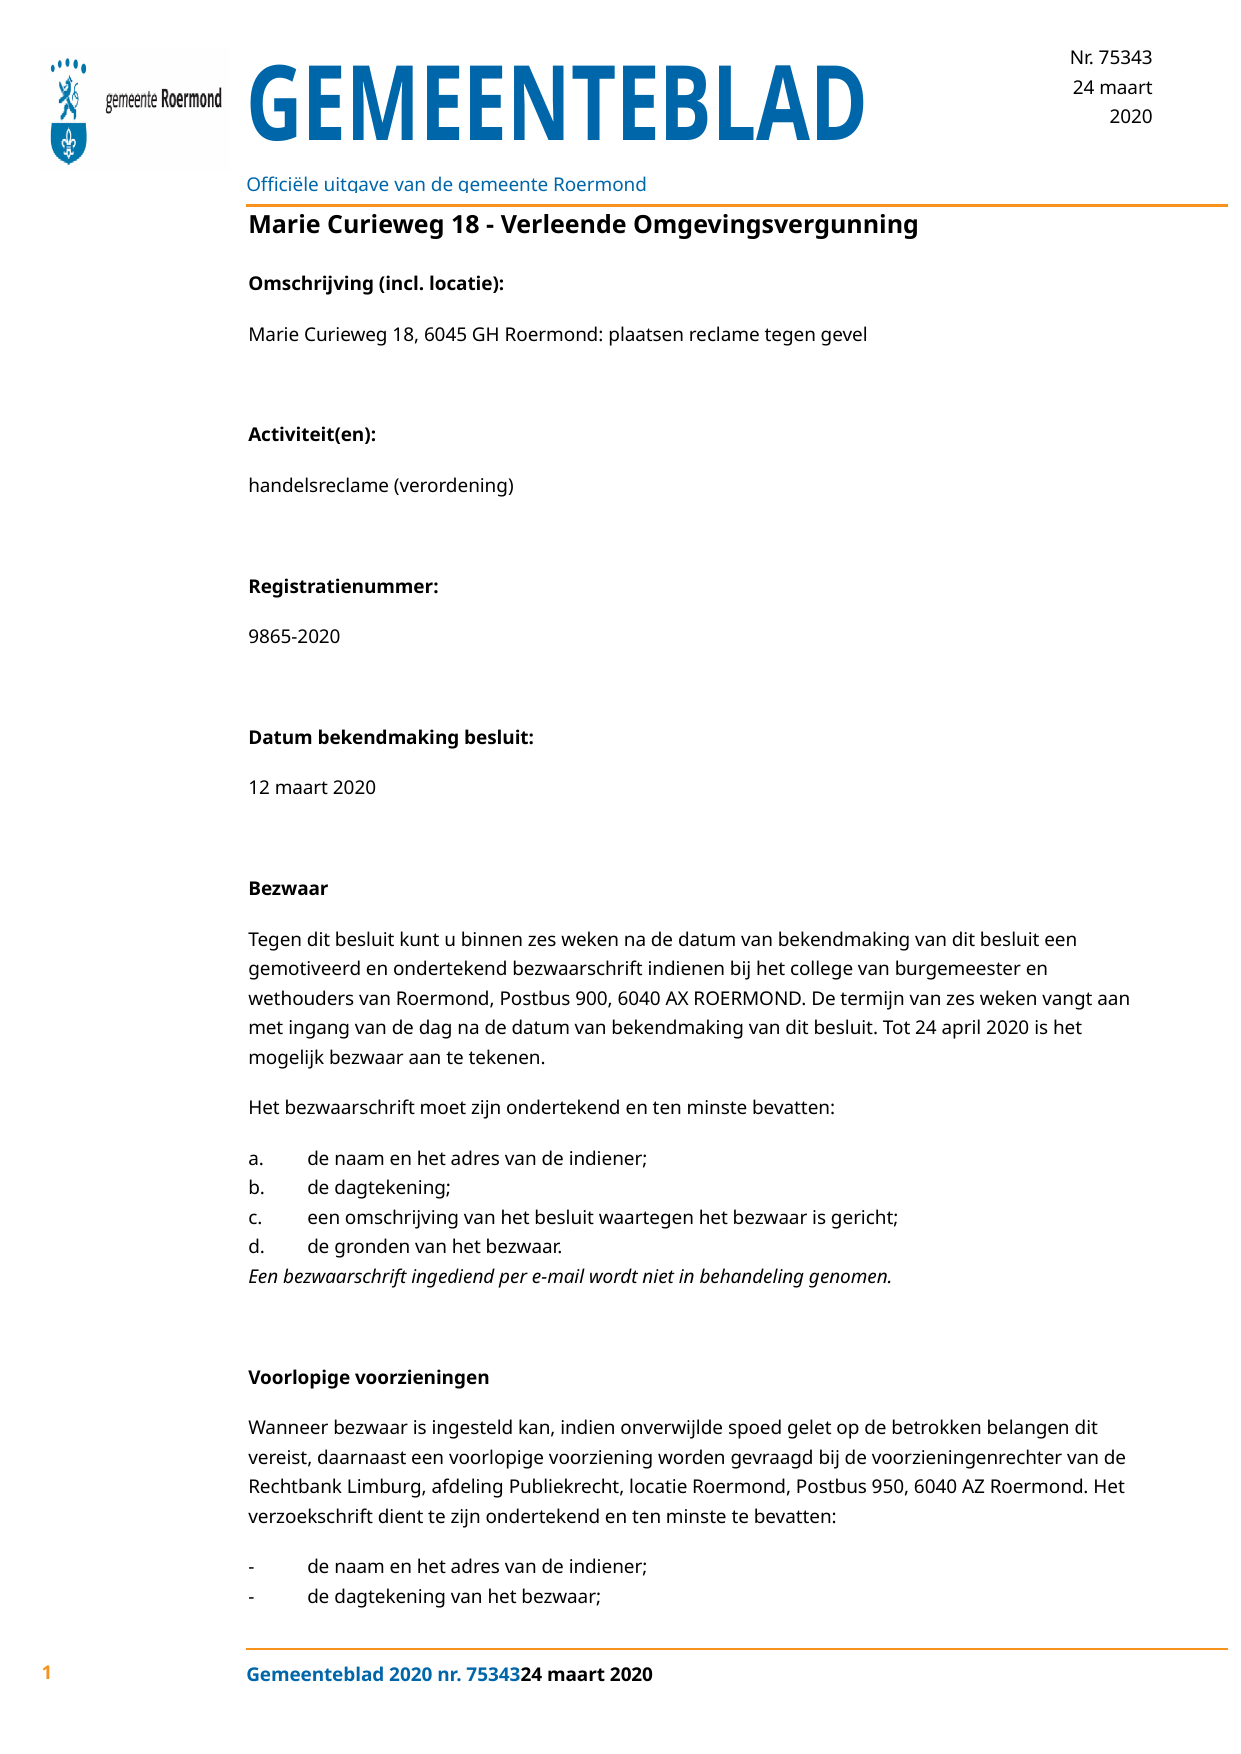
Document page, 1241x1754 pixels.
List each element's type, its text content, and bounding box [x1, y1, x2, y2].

text Datum bekendmaking besluit: [248, 724, 1152, 750]
picture [41, 47, 231, 172]
text Voorlopige voorzieningen [248, 1364, 1152, 1390]
list de dagtekening; [248, 1174, 1152, 1200]
text Tegen dit besluit kunt u binnen zes weken na de datum van bekendmaking van dit besluit een gemotiveerd en ondertekend bezwaarschrift indienen bij het college van burgemeester en wethouders van Roermond, Postbus 900, 6040 AX ROERMOND. De termijn van zes weken vangt aan met ingang van de dag na de datum van bekendmaking van dit besluit. Tot 24 april 2020 is het mogelijk bezwaar aan te tekenen. [248, 926, 1152, 1070]
text Het bezwaarschrift moet zijn ondertekend en ten minste bevatten: [248, 1094, 1152, 1120]
list een omschrijving van het besluit waartegen het bezwaar is gericht; [248, 1204, 1152, 1230]
list de dagtekening van het bezwaar; [248, 1583, 1152, 1609]
text Registratienummer: [248, 573, 1152, 598]
text Wanneer bezwaar is ingesteld kan, indien onverwijlde spoed gelet op de betrokken belangen dit vereist, daarnaast een voorlopige voorziening worden gevraagd bij de voorzieningenrechter van de Rechtbank Limburg, afdeling Publiekrecht, locatie Roermond, Postbus 950, 6040 AZ Roermond. Het verzoekschrift dient te zijn ondertekend en ten minste te bevatten: [248, 1414, 1152, 1529]
list de gronden van het bezwaar. [248, 1234, 1152, 1259]
list de naam en het adres van de indiener; [248, 1145, 1152, 1171]
text Omschrijving (incl. locatie): [248, 270, 1152, 296]
text Activiteit(en): [248, 422, 1152, 447]
text handelsreclame (verordening) [248, 472, 1152, 498]
text 12 maart 2020 [248, 774, 1152, 800]
text Marie Curieweg 18, 6045 GH Roermond: plaatsen reclame tegen gevel [248, 321, 1152, 346]
text Een bezwaarschrift ingediend per e-mail wordt niet in behandeling genomen. [248, 1263, 1152, 1289]
text Marie Curieweg 18 - Verleende Omgevingsvergunning [248, 207, 1152, 241]
list de naam en het adres van de indiener; [248, 1554, 1152, 1579]
text Bezwaar [248, 875, 1152, 901]
text 9865-2020 [248, 623, 1152, 649]
